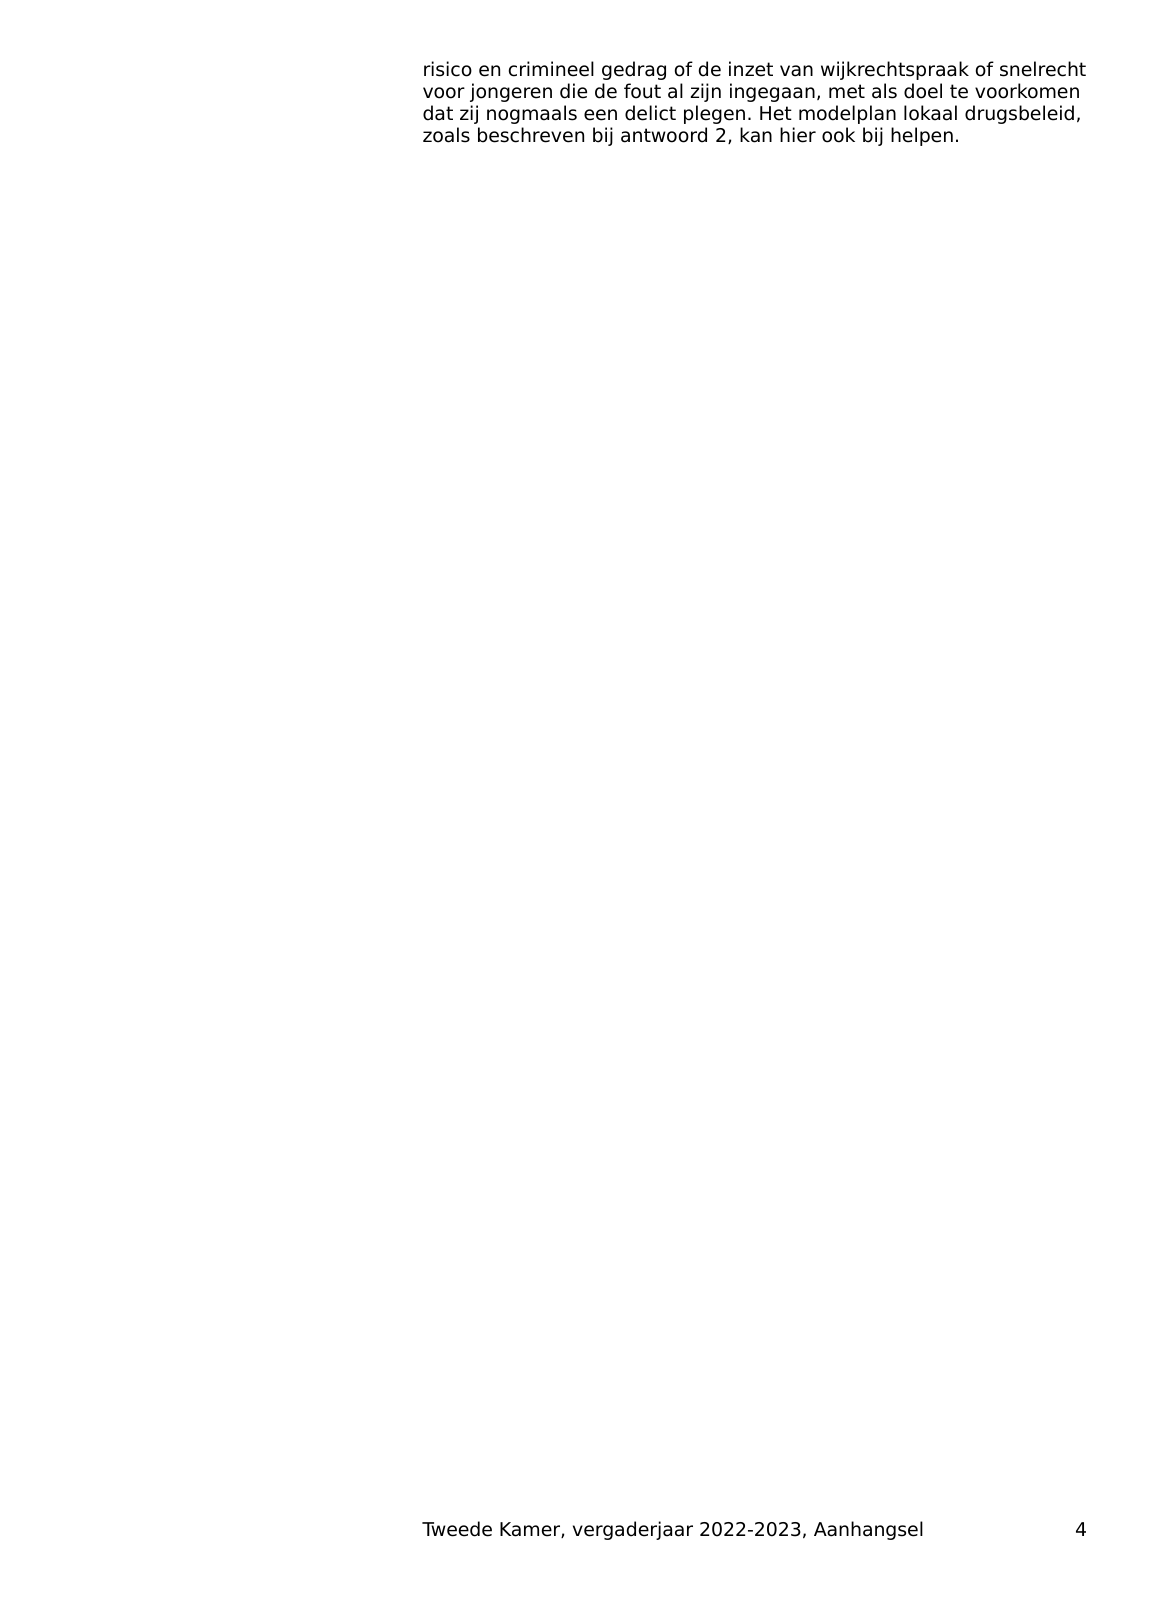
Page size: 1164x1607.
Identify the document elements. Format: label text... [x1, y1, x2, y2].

text risico en crimineel gedrag of de inzet van wijkrechtspraak of snelrecht voor jongeren die de fout al zijn ingegaan, met als doel te voorkomen dat zij nogmaals een delict plegen. Het modelplan lokaal drugsbeleid, zoals beschreven bij antwoord 2, kan hier ook bij helpen. [422, 59, 1087, 147]
